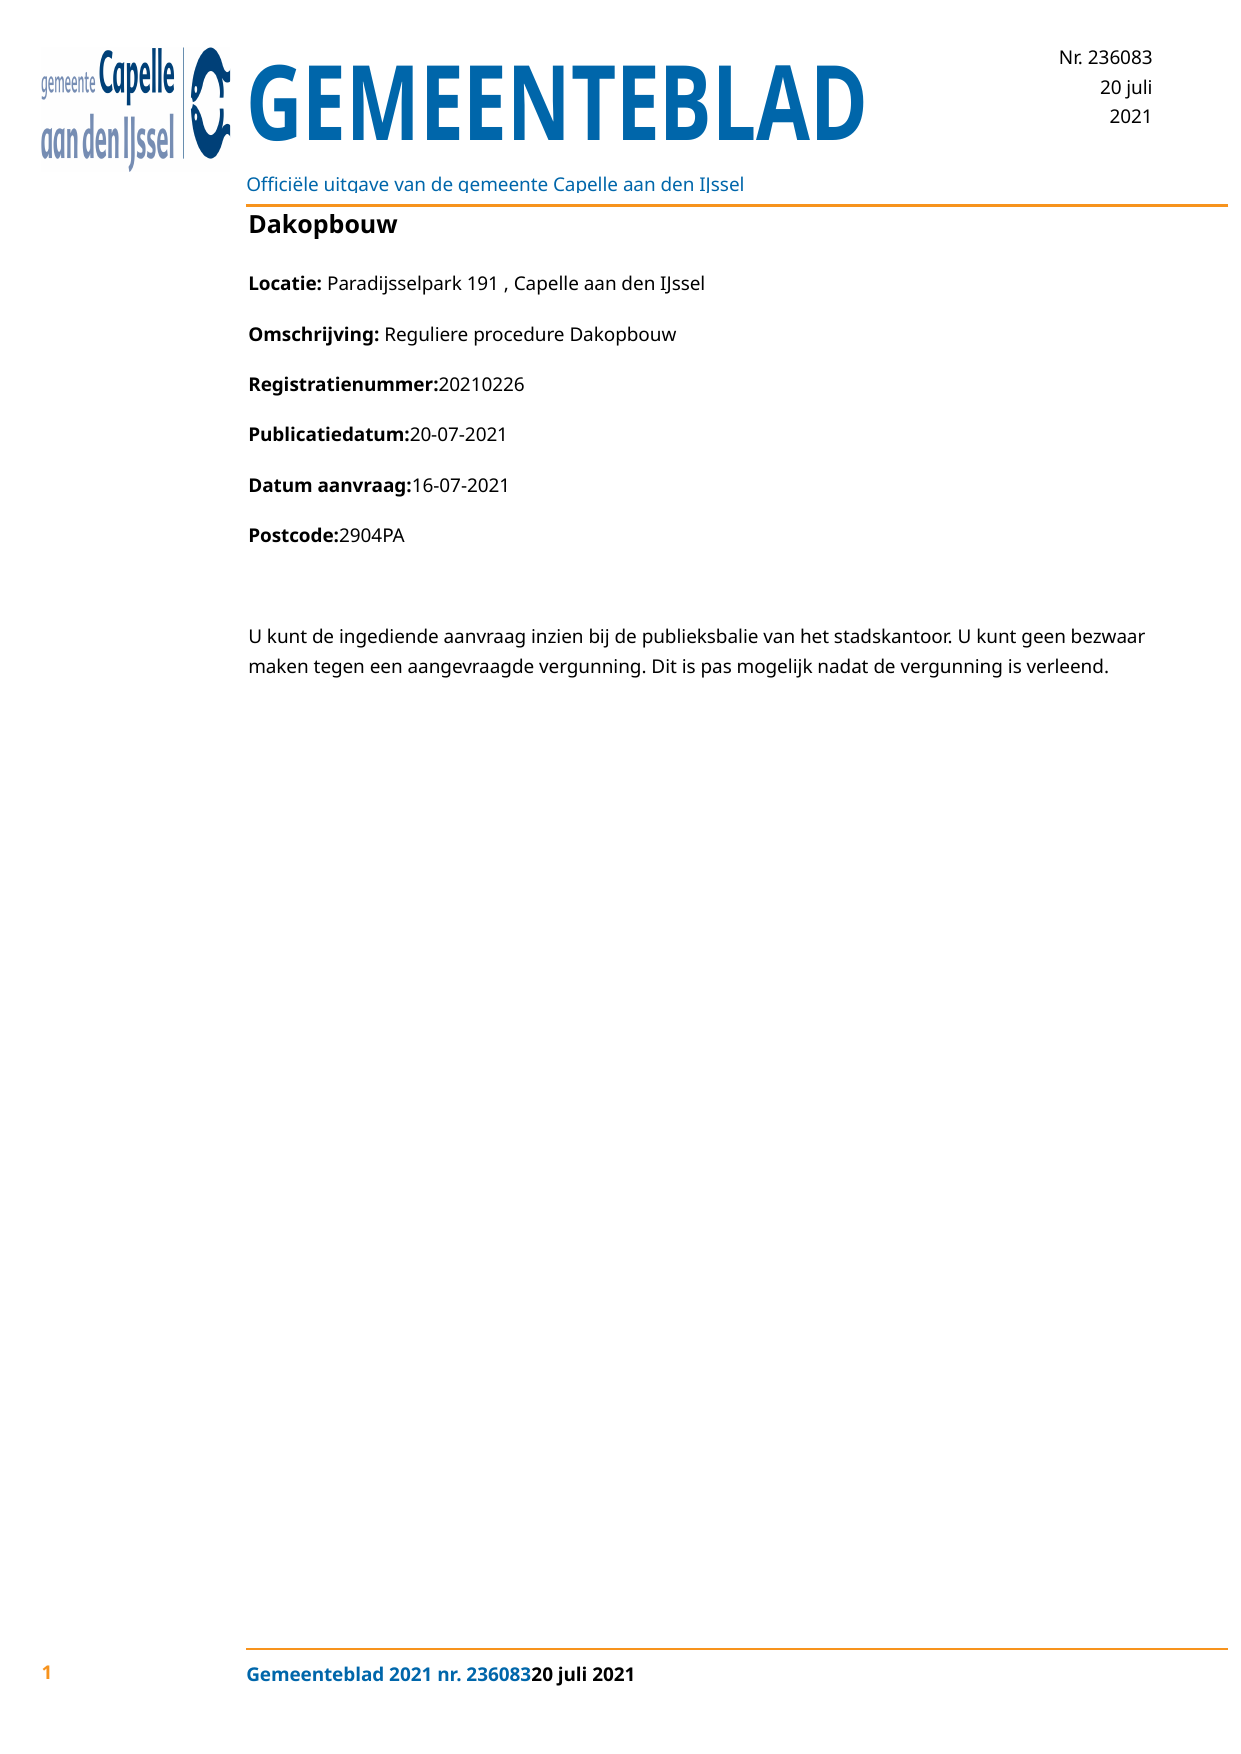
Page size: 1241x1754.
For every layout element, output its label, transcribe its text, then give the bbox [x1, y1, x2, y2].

text Omschrijving: Reguliere procedure Dakopbouw [248, 321, 1152, 346]
text U kunt de ingediende aanvraag inzien bij de publieksbalie van het stadskantoor. U kunt geen bezwaar maken tegen een aangevraagde vergunning. Dit is pas mogelijk nadat de vergunning is verleend. [248, 623, 1152, 678]
picture [41, 47, 231, 172]
text Publicatiedatum:20-07-2021 [248, 422, 1152, 447]
text Postcode:2904PA [248, 522, 1152, 548]
text Registratienummer:20210226 [248, 371, 1152, 397]
text Datum aanvraag:16-07-2021 [248, 472, 1152, 498]
text Dakopbouw [248, 207, 1152, 241]
text Locatie: Paradijsselpark 191 , Capelle aan den IJssel [248, 270, 1152, 296]
